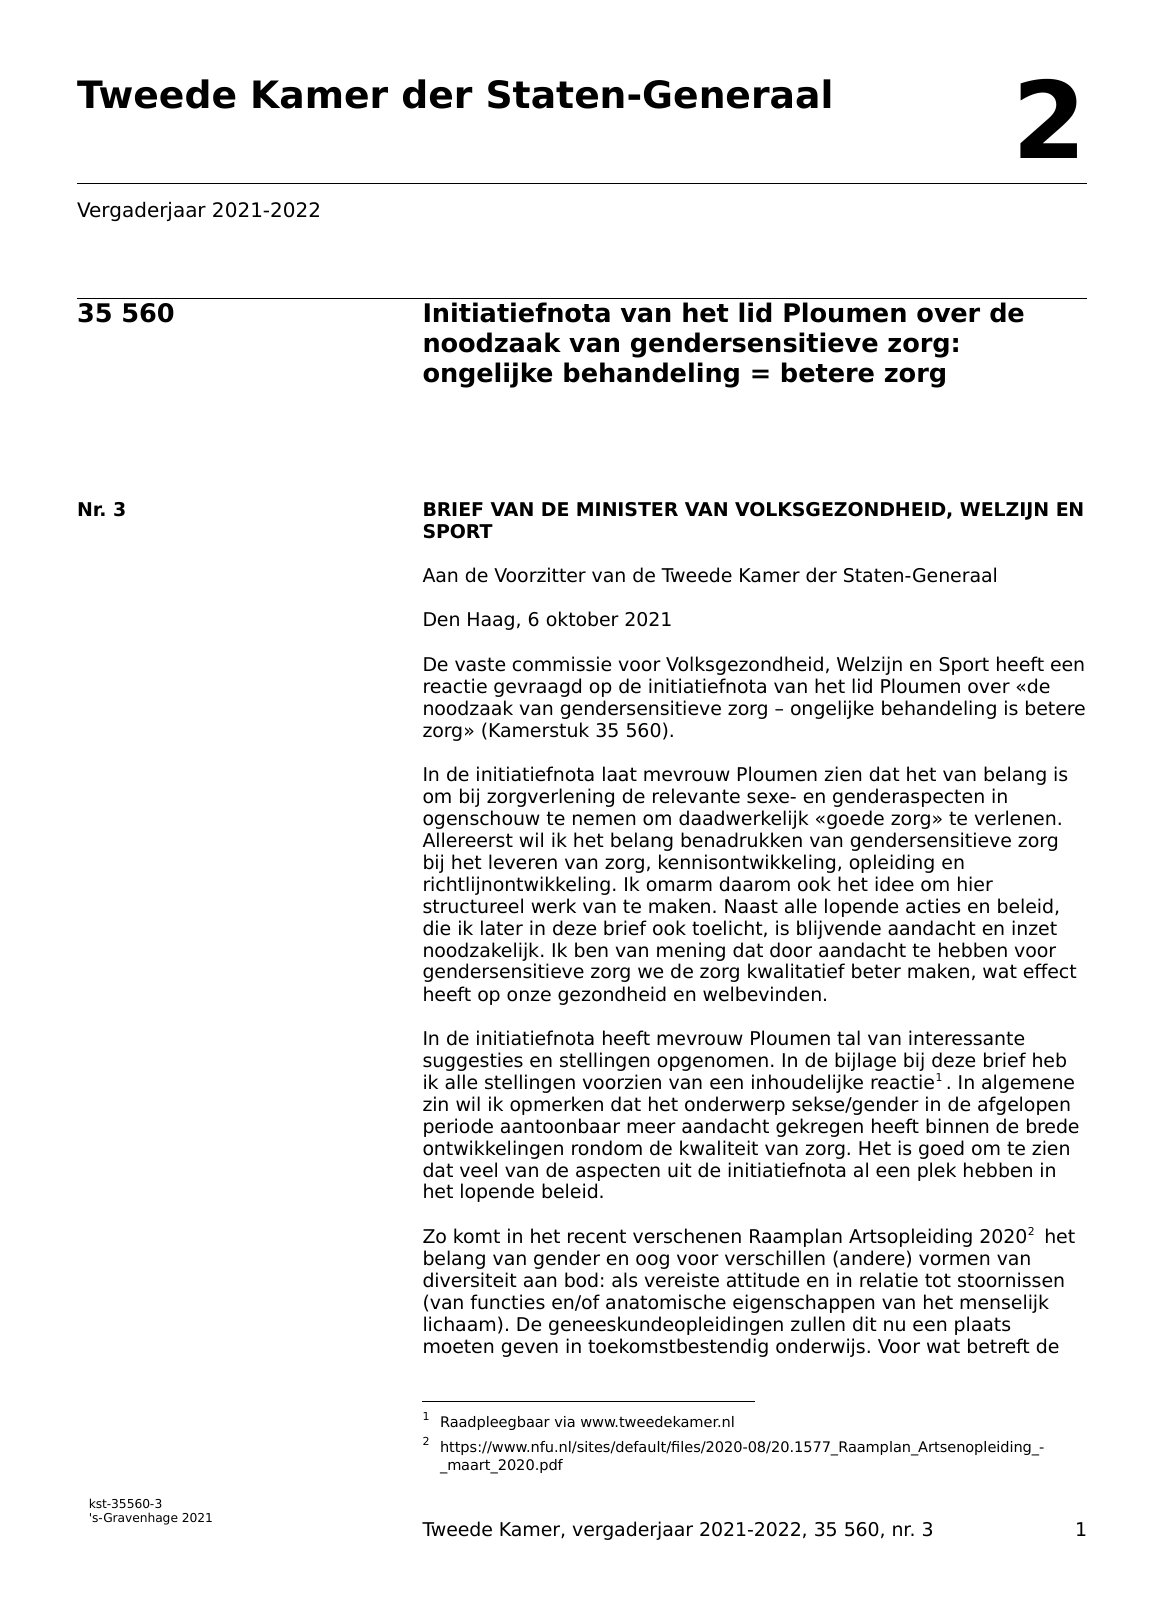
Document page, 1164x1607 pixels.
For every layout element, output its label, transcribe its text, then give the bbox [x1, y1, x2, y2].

subtitle 35 560 Initiatiefnota van het lid Ploumen over de noodzaak van gendersensitieve zorg: ongelijke behandeling = betere zorg [77, 299, 1087, 388]
table_header 2 [886, 59, 1087, 183]
text Raadpleegbaar via www.tweedekamer.nl [422, 1410, 1087, 1432]
text In de initiatiefnota heeft mevrouw Ploumen tal van interessante suggesties en stellingen opgenomen. In de bijlage bij deze brief heb ik alle stellingen voorzien van een inhoudelijke reactie. In algemene zin wil ik opmerken dat het onderwerp sekse/gender in de afgelopen periode aantoonbaar meer aandacht gekregen heeft binnen de brede ontwikkelingen rondom de kwaliteit van zorg. Het is goed om te zien dat veel van de aspecten uit de initiatiefnota al een plek hebben in het lopende beleid. [422, 1028, 1087, 1203]
text 's-Gravenhage 2021 [88, 1511, 323, 1525]
table_header Tweede Kamer der Staten-Generaal [77, 59, 886, 183]
text In de initiatiefnota laat mevrouw Ploumen zien dat het van belang is om bij zorgverlening de relevante sexe- en genderaspecten in ogenschouw te nemen om daadwerkelijk «goede zorg» te verlenen. Allereerst wil ik het belang benadrukken van gendersensitieve zorg bij het leveren van zorg, kennisontwikkeling, opleiding en richtlijnontwikkeling. Ik omarm daarom ook het idee om hier structureel werk van te maken. Naast alle lopende acties en beleid, die ik later in deze brief ook toelicht, is blijvende aandacht en inzet noodzakelijk. Ik ben van mening dat door aandacht te hebben voor gendersensitieve zorg we de zorg kwalitatief beter maken, wat effect heeft op onze gezondheid en welbevinden. [422, 764, 1087, 1005]
text Zo komt in het recent verschenen Raamplan Artsopleiding 2020 het belang van gender en oog voor verschillen (andere) vormen van diversiteit aan bod: als vereiste attitude en in relatie tot stoornissen (van functies en/of anatomische eigenschappen van het menselijk lichaam). De geneeskundeopleidingen zullen dit nu een plaats moeten geven in toekomstbestendig onderwijs. Voor wat betreft de [422, 1226, 1087, 1357]
text Aan de Voorzitter van de Tweede Kamer der Staten-Generaal [422, 565, 1087, 587]
subtitle Nr. 3 BRIEF VAN DE MINISTER VAN VOLKSGEZONDHEID, WELZIJN EN SPORT [77, 499, 1087, 543]
text De vaste commissie voor Volksgezondheid, Welzijn en Sport heeft een reactie gevraagd op de initiatiefnota van het lid Ploumen over «de noodzaak van gendersensitieve zorg – ongelijke behandeling is betere zorg» (Kamerstuk 35 560). [422, 653, 1087, 741]
text kst-35560-3 [88, 1497, 323, 1511]
text https://www.nfu.nl/sites/default/files/2020-08/20.1577_Raamplan_Artsenopleiding_-_maart_2020.pdf [422, 1435, 1087, 1474]
text Den Haag, 6 oktober 2021 [422, 609, 1087, 631]
table_cell Vergaderjaar 2021-2022 [77, 184, 1087, 298]
